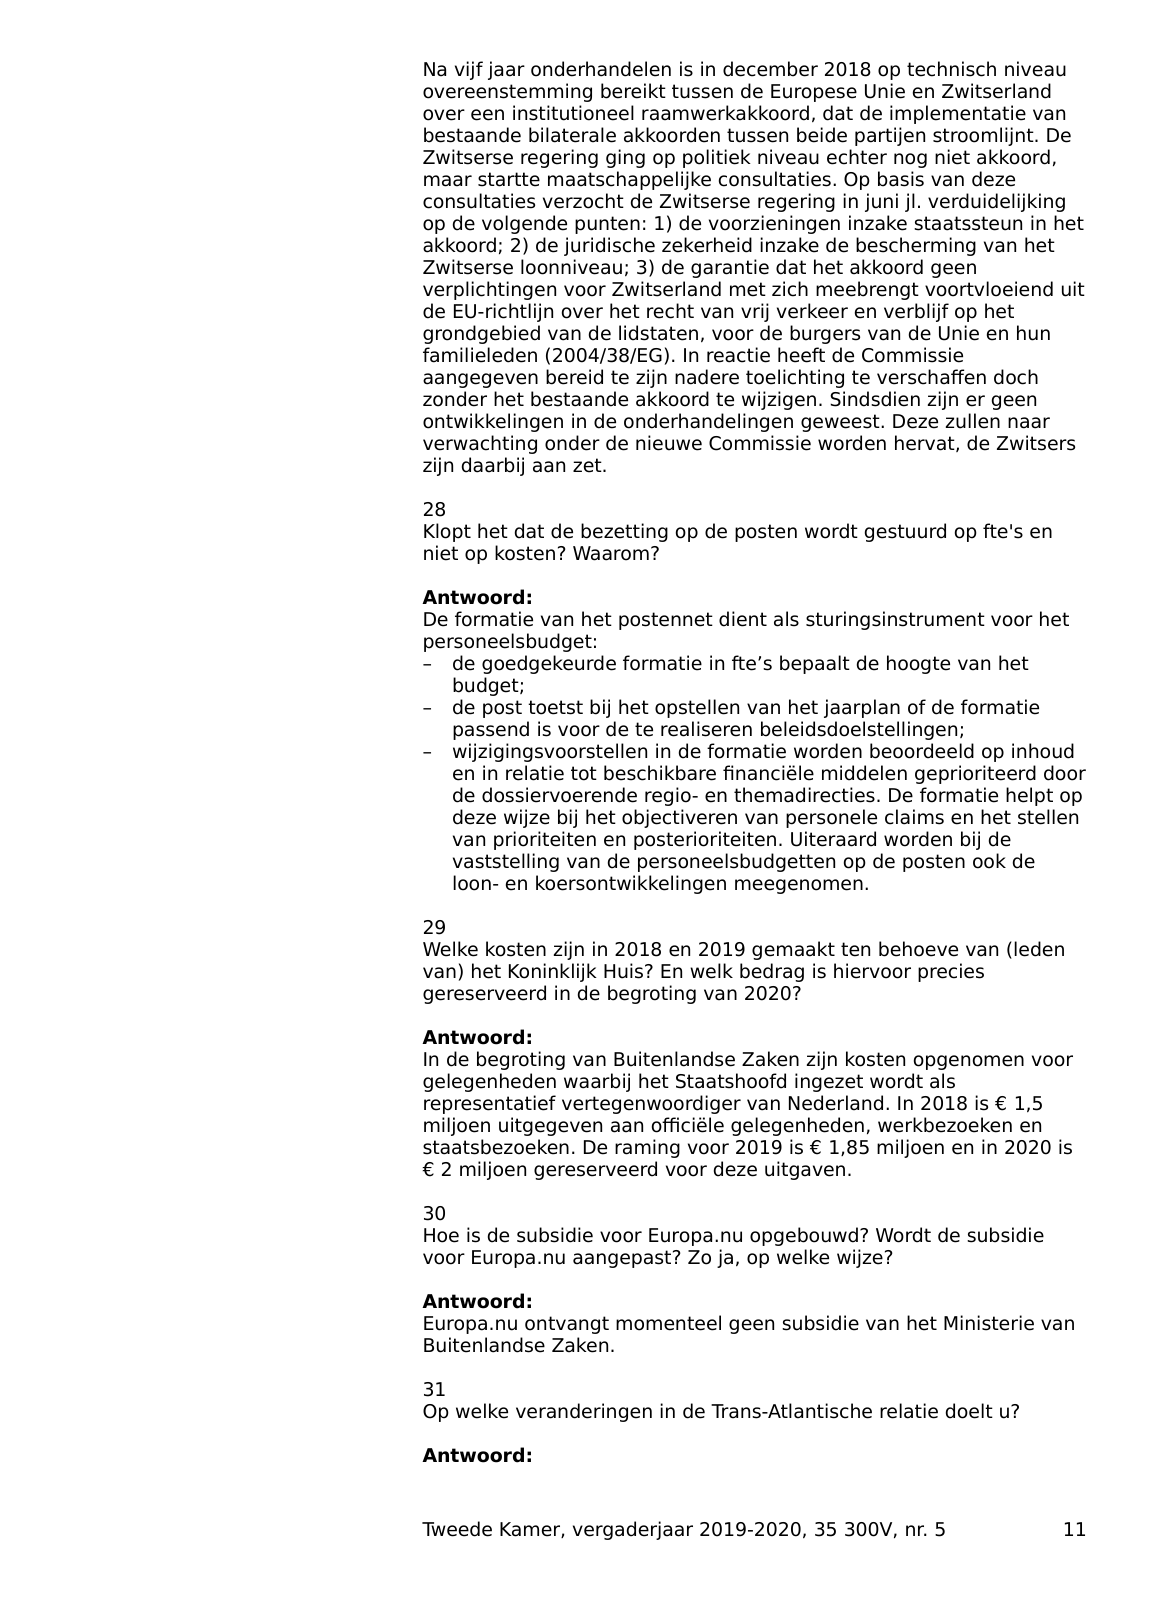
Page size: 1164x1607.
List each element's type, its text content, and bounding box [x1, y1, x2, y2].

text Op welke veranderingen in de Trans-Atlantische relatie doelt u? [422, 1401, 1087, 1423]
text Antwoord: [422, 1291, 1087, 1313]
text 28 [422, 499, 1087, 521]
text Antwoord: [422, 1445, 1087, 1467]
text – de post toetst bij het opstellen van het jaarplan of de formatie passend is voor de te realiseren beleidsdoelstellingen; [422, 697, 1087, 741]
text De formatie van het postennet dient als sturingsinstrument voor het personeelsbudget: [422, 609, 1087, 653]
text 29 [422, 917, 1087, 939]
text Europa.nu ontvangt momenteel geen subsidie van het Ministerie van Buitenlandse Zaken. [422, 1313, 1087, 1357]
text Antwoord: [422, 1027, 1087, 1049]
text In de begroting van Buitenlandse Zaken zijn kosten opgenomen voor gelegenheden waarbij het Staatshoofd ingezet wordt als representatief vertegenwoordiger van Nederland. In 2018 is € 1,5 miljoen uitgegeven aan officiële gelegenheden, werkbezoeken en staatsbezoeken. De raming voor 2019 is € 1,85 miljoen en in 2020 is € 2 miljoen gereserveerd voor deze uitgaven. [422, 1049, 1087, 1181]
text – wijzigingsvoorstellen in de formatie worden beoordeeld op inhoud en in relatie tot beschikbare financiële middelen geprioriteerd door de dossiervoerende regio- en themadirecties. De formatie helpt op deze wijze bij het objectiveren van personele claims en het stellen van prioriteiten en posterioriteiten. Uiteraard worden bij de vaststelling van de personeelsbudgetten op de posten ook de loon- en koersontwikkelingen meegenomen. [422, 741, 1087, 895]
text Na vijf jaar onderhandelen is in december 2018 op technisch niveau overeenstemming bereikt tussen de Europese Unie en Zwitserland over een institutioneel raamwerkakkoord, dat de implementatie van bestaande bilaterale akkoorden tussen beide partijen stroomlijnt. De Zwitserse regering ging op politiek niveau echter nog niet akkoord, maar startte maatschappelijke consultaties. Op basis van deze consultaties verzocht de Zwitserse regering in juni jl. verduidelijking op de volgende punten: 1) de voorzieningen inzake staatssteun in het akkoord; 2) de juridische zekerheid inzake de bescherming van het Zwitserse loonniveau; 3) de garantie dat het akkoord geen verplichtingen voor Zwitserland met zich meebrengt voortvloeiend uit de EU-richtlijn over het recht van vrij verkeer en verblijf op het grondgebied van de lidstaten, voor de burgers van de Unie en hun familieleden (2004/38/EG). In reactie heeft de Commissie aangegeven bereid te zijn nadere toelichting te verschaffen doch zonder het bestaande akkoord te wijzigen. Sindsdien zijn er geen ontwikkelingen in de onderhandelingen geweest. Deze zullen naar verwachting onder de nieuwe Commissie worden hervat, de Zwitsers zijn daarbij aan zet. [422, 59, 1087, 477]
text – de goedgekeurde formatie in fte’s bepaalt de hoogte van het budget; [422, 653, 1087, 697]
text Antwoord: [422, 587, 1087, 609]
text 31 [422, 1379, 1087, 1401]
text Klopt het dat de bezetting op de posten wordt gestuurd op fte's en niet op kosten? Waarom? [422, 521, 1087, 565]
text Hoe is de subsidie voor Europa.nu opgebouwd? Wordt de subsidie voor Europa.nu aangepast? Zo ja, op welke wijze? [422, 1225, 1087, 1269]
text 30 [422, 1203, 1087, 1225]
text Welke kosten zijn in 2018 en 2019 gemaakt ten behoeve van (leden van) het Koninklijk Huis? En welk bedrag is hiervoor precies gereserveerd in de begroting van 2020? [422, 939, 1087, 1005]
